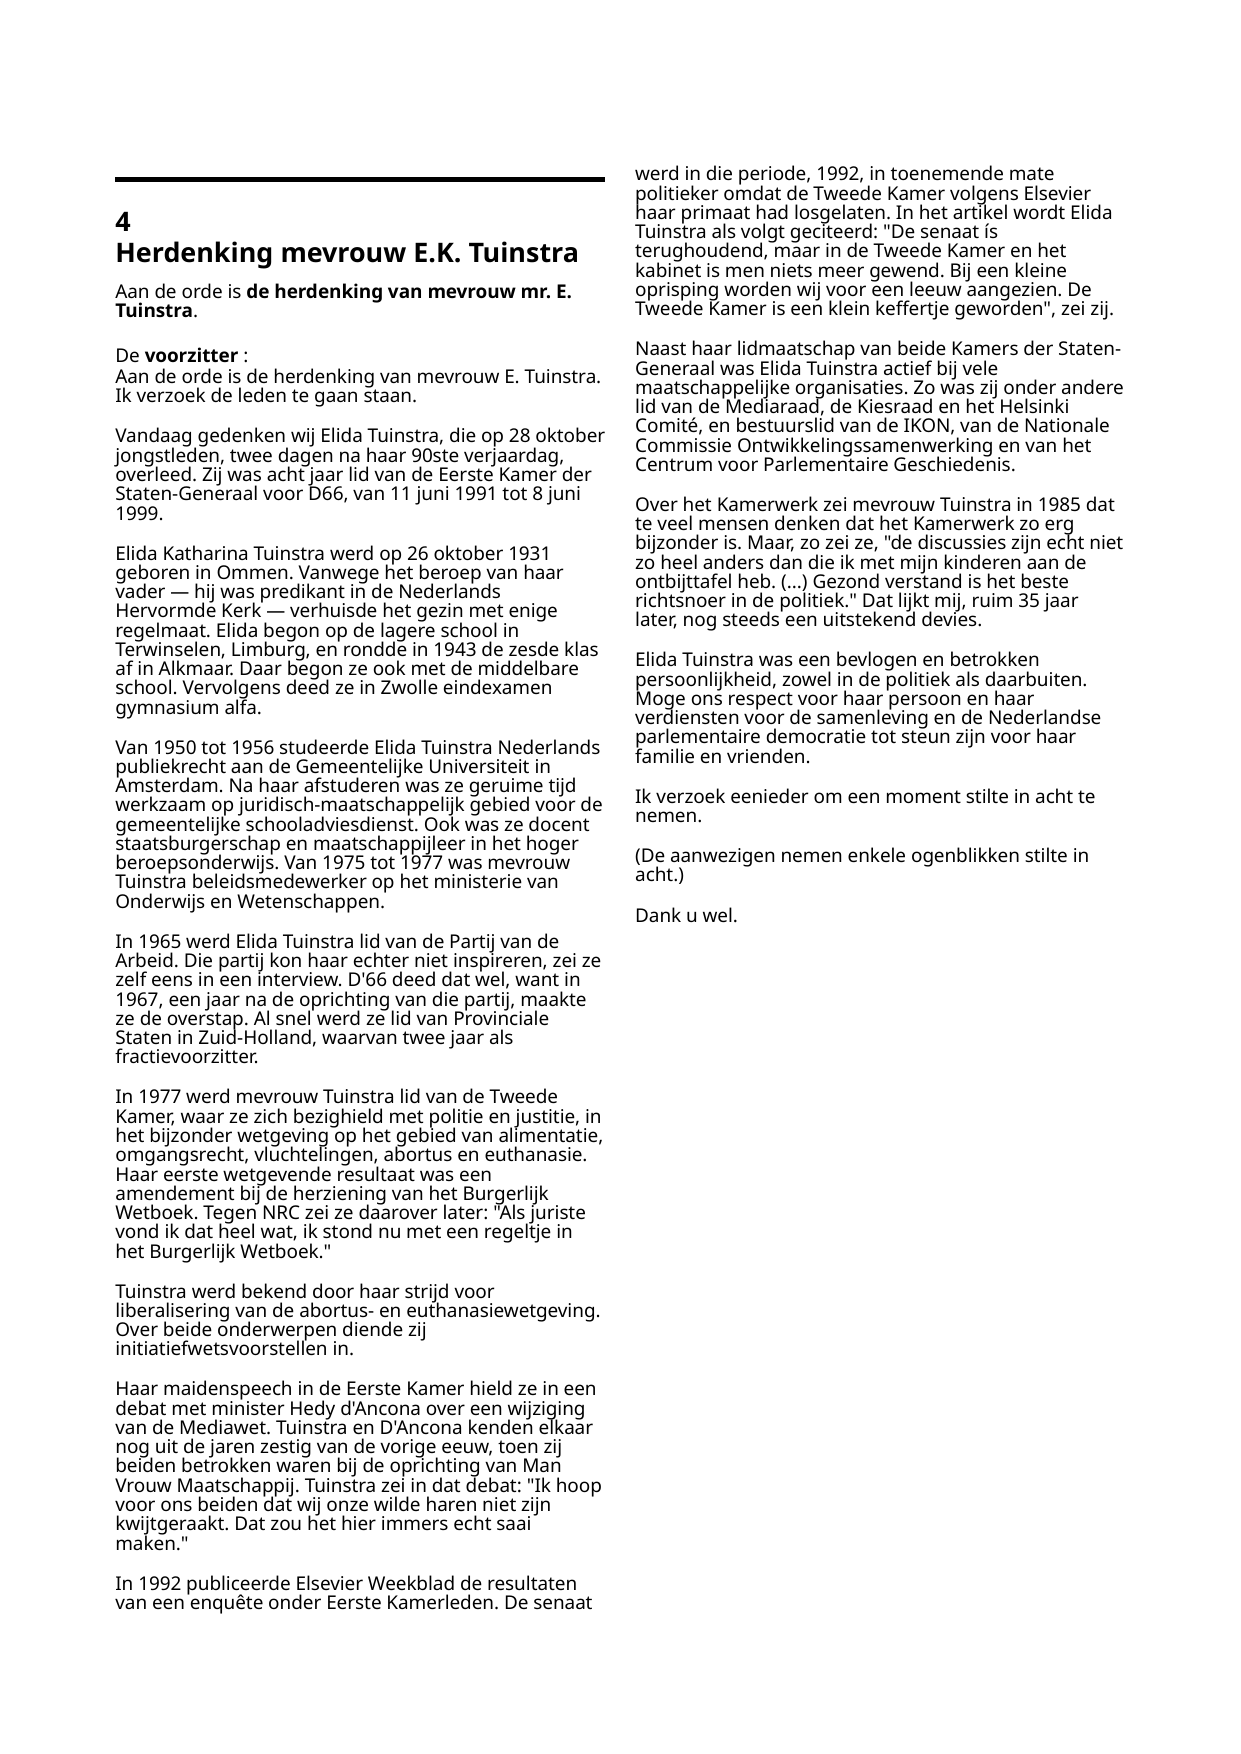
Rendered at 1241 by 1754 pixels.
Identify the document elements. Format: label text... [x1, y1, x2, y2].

text Ik verzoek eenieder om een moment stilte in acht te nemen. [635, 788, 1125, 826]
text Herdenking mevrouw E.K. Tuinstra [115, 239, 605, 283]
text werd in die periode, 1992, in toenemende mate politieker omdat de Tweede Kamer volgens Elsevier haar primaat had losgelaten. In het artikel wordt Elida Tuinstra als volgt geciteerd: "De senaat ís terughoudend, maar in de Tweede Kamer en het kabinet is men niets meer gewend. Bij een kleine oprisping worden wij voor een leeuw aangezien. De Tweede Kamer is een klein keffertje geworden", zei zij. [635, 165, 1125, 319]
text Elida Katharina Tuinstra werd op 26 oktober 1931 geboren in Ommen. Vanwege het beroep van haar vader — hij was predikant in de Nederlands Hervormde Kerk — verhuisde het gezin met enige regelmaat. Elida begon op de lagere school in Terwinselen, Limburg, en rondde in 1943 de zesde klas af in Alkmaar. Daar begon ze ook met de middelbare school. Vervolgens deed ze in Zwolle eindexamen gymnasium alfa. [115, 544, 605, 718]
text De voorzitter : [115, 342, 605, 368]
text Tuinstra werd bekend door haar strijd voor liberalisering van de abortus- en euthanasiewetgeving. Over beide onderwerpen diende zij initiatiefwetsvoorstellen in. [115, 1283, 605, 1360]
text Over het Kamerwerk zei mevrouw Tuinstra in 1985 dat te veel mensen denken dat het Kamerwerk zo erg bijzonder is. Maar, zo zei ze, "de discussies zijn echt niet zo heel anders dan die ik met mijn kinderen aan de ontbijttafel heb. (...) Gezond verstand is het beste richtsnoer in de politiek." Dat lijkt mij, ruim 35 jaar later, nog steeds een uitstekend devies. [635, 496, 1125, 631]
text Van 1950 tot 1956 studeerde Elida Tuinstra Nederlands publiekrecht aan de Gemeentelijke Universiteit in Amsterdam. Na haar afstuderen was ze geruime tijd werkzaam op juridisch-maatschappelijk gebied voor de gemeentelijke schooladviesdienst. Ook was ze docent staatsburgerschap en maatschappijleer in het hoger beroepsonderwijs. Van 1975 tot 1977 was mevrouw Tuinstra beleidsmedewerker op het ministerie van Onderwijs en Wetenschappen. [115, 739, 605, 912]
text Naast haar lidmaatschap van beide Kamers der Staten-Generaal was Elida Tuinstra actief bij vele maatschappelijke organisaties. Zo was zij onder andere lid van de Mediaraad, de Kiesraad en het Helsinki Comité, en bestuurslid van de IKON, van de Nationale Commissie Ontwikkelingssamenwerking en van het Centrum voor Parlementaire Geschiedenis. [635, 340, 1125, 475]
text Aan de orde is de herdenking van mevrouw mr. E. Tuinstra. [115, 283, 605, 322]
text Dank u wel. [635, 907, 1125, 926]
text Elida Tuinstra was een bevlogen en betrokken persoonlijkheid, zowel in de politiek als daarbuiten. Moge ons respect voor haar persoon en haar verdiensten voor de samenleving en de Nederlandse parlementaire democratie tot steun zijn voor haar familie en vrienden. [635, 651, 1125, 767]
text Vandaag gedenken wij Elida Tuinstra, die op 28 oktober jongstleden, twee dagen na haar 90ste verjaardag, overleed. Zij was acht jaar lid van de Eerste Kamer der Staten-Generaal voor D66, van 11 juni 1991 tot 8 juni 1999. [115, 427, 605, 524]
text In 1965 werd Elida Tuinstra lid van de Partij van de Arbeid. Die partij kon haar echter niet inspireren, zei ze zelf eens in een interview. D'66 deed dat wel, want in 1967, een jaar na de oprichting van die partij, maakte ze de overstap. Al snel werd ze lid van Provinciale Staten in Zuid-Holland, waarvan twee jaar als fractievoorzitter. [115, 933, 605, 1068]
text 4 [115, 203, 605, 239]
text Haar maidenspeech in de Eerste Kamer hield ze in een debat met minister Hedy d'Ancona over een wijziging van de Mediawet. Tuinstra en D'Ancona kenden elkaar nog uit de jaren zestig van de vorige eeuw, toen zij beiden betrokken waren bij de oprichting van Man Vrouw Maatschappij. Tuinstra zei in dat debat: "Ik hoop voor ons beiden dat wij onze wilde haren niet zijn kwijtgeraakt. Dat zou het hier immers echt saai maken." [115, 1380, 605, 1554]
text Aan de orde is de herdenking van mevrouw E. Tuinstra. Ik verzoek de leden te gaan staan. [115, 368, 605, 407]
text (De aanwezigen nemen enkele ogenblikken stilte in acht.) [635, 847, 1125, 886]
text In 1992 publiceerde Elsevier Weekblad de resultaten van een enquête onder Eerste Kamerleden. De senaat [115, 1574, 605, 1613]
text In 1977 werd mevrouw Tuinstra lid van de Tweede Kamer, waar ze zich bezighield met politie en justitie, in het bijzonder wetgeving op het gebied van alimentatie, omgangsrecht, vluchtelingen, abortus en euthanasie. Haar eerste wetgevende resultaat was een amendement bij de herziening van het Burgerlijk Wetboek. Tegen NRC zei ze daarover later: "Als juriste vond ik dat heel wat, ik stond nu met een regeltje in het Burgerlijk Wetboek." [115, 1088, 605, 1262]
